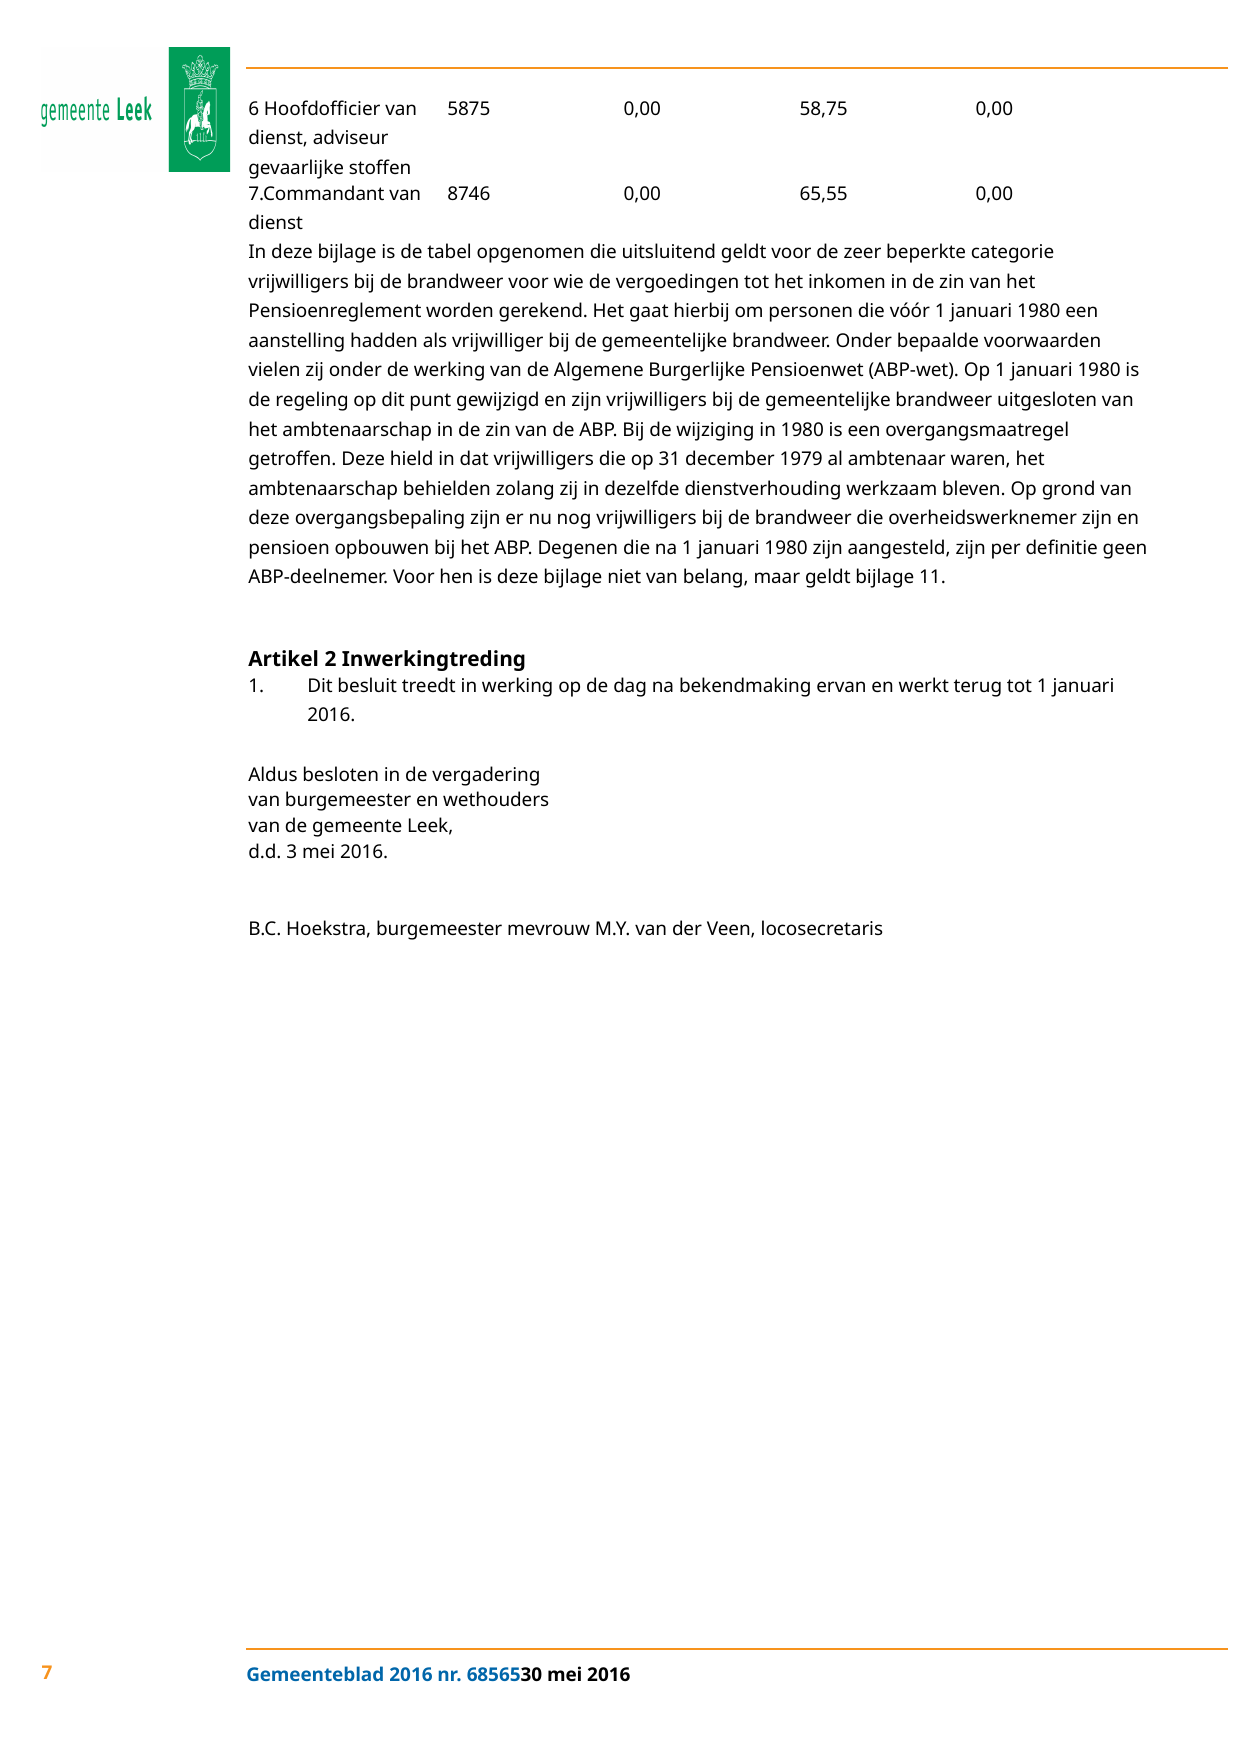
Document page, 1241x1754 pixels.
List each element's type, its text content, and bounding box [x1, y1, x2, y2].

table_cell 65,55 [799, 180, 975, 235]
table_cell 0,00 [975, 180, 1152, 235]
table_cell 5875 [447, 95, 623, 180]
text Aldus besloten in de vergadering [248, 761, 1152, 787]
text In deze bijlage is de tabel opgenomen die uitsluitend geldt voor de zeer beperkte categorie vrijwilligers bij de brandweer voor wie de vergoedingen tot het inkomen in de zin van het Pensioenreglement worden gerekend. Het gaat hierbij om personen die vóór 1 januari 1980 een aanstelling hadden als vrijwilliger bij de gemeentelijke brandweer. Onder bepaalde voorwaarden vielen zij onder de werking van de Algemene Burgerlijke Pensioenwet (ABP-wet). Op 1 januari 1980 is de regeling op dit punt gewijzigd en zijn vrijwilligers bij de gemeentelijke brandweer uitgesloten van het ambtenaarschap in de zin van de ABP. Bij de wijziging in 1980 is een overgangsmaatregel getroffen. Deze hield in dat vrijwilligers die op 31 december 1979 al ambtenaar waren, het ambtenaarschap behielden zolang zij in dezelfde dienstverhouding werkzaam bleven. Op grond van deze overgangsbepaling zijn er nu nog vrijwilligers bij de brandweer die overheidswerknemer zijn en pensioen opbouwen bij het ABP. Degenen die na 1 januari 1980 zijn aangesteld, zijn per definitie geen ABP-deelnemer. Voor hen is deze bijlage niet van belang, maar geldt bijlage 11. [248, 238, 1152, 589]
text van de gemeente Leek, [248, 812, 1152, 838]
text van burgemeester en wethouders [248, 787, 1152, 812]
table_cell 0,00 [623, 95, 799, 180]
text B.C. Hoekstra, burgemeester mevrouw M.Y. van der Veen, locosecretaris [248, 915, 1152, 941]
table_cell 6 Hoofdofficier van dienst, adviseur gevaarlijke stoffen [248, 95, 447, 180]
table_cell 7.Commandant van dienst [248, 180, 447, 235]
table_cell 58,75 [799, 95, 975, 180]
text d.d. 3 mei 2016. [248, 838, 1152, 864]
picture [41, 47, 231, 172]
list Dit besluit treedt in werking op de dag na bekendmaking ervan en werkt terug tot 1 januari 2016. [248, 672, 1152, 727]
table_cell 0,00 [623, 180, 799, 235]
table_cell 8746 [447, 180, 623, 235]
text Artikel 2 Inwerkingtreding [248, 644, 1152, 672]
table_cell 0,00 [975, 95, 1152, 180]
